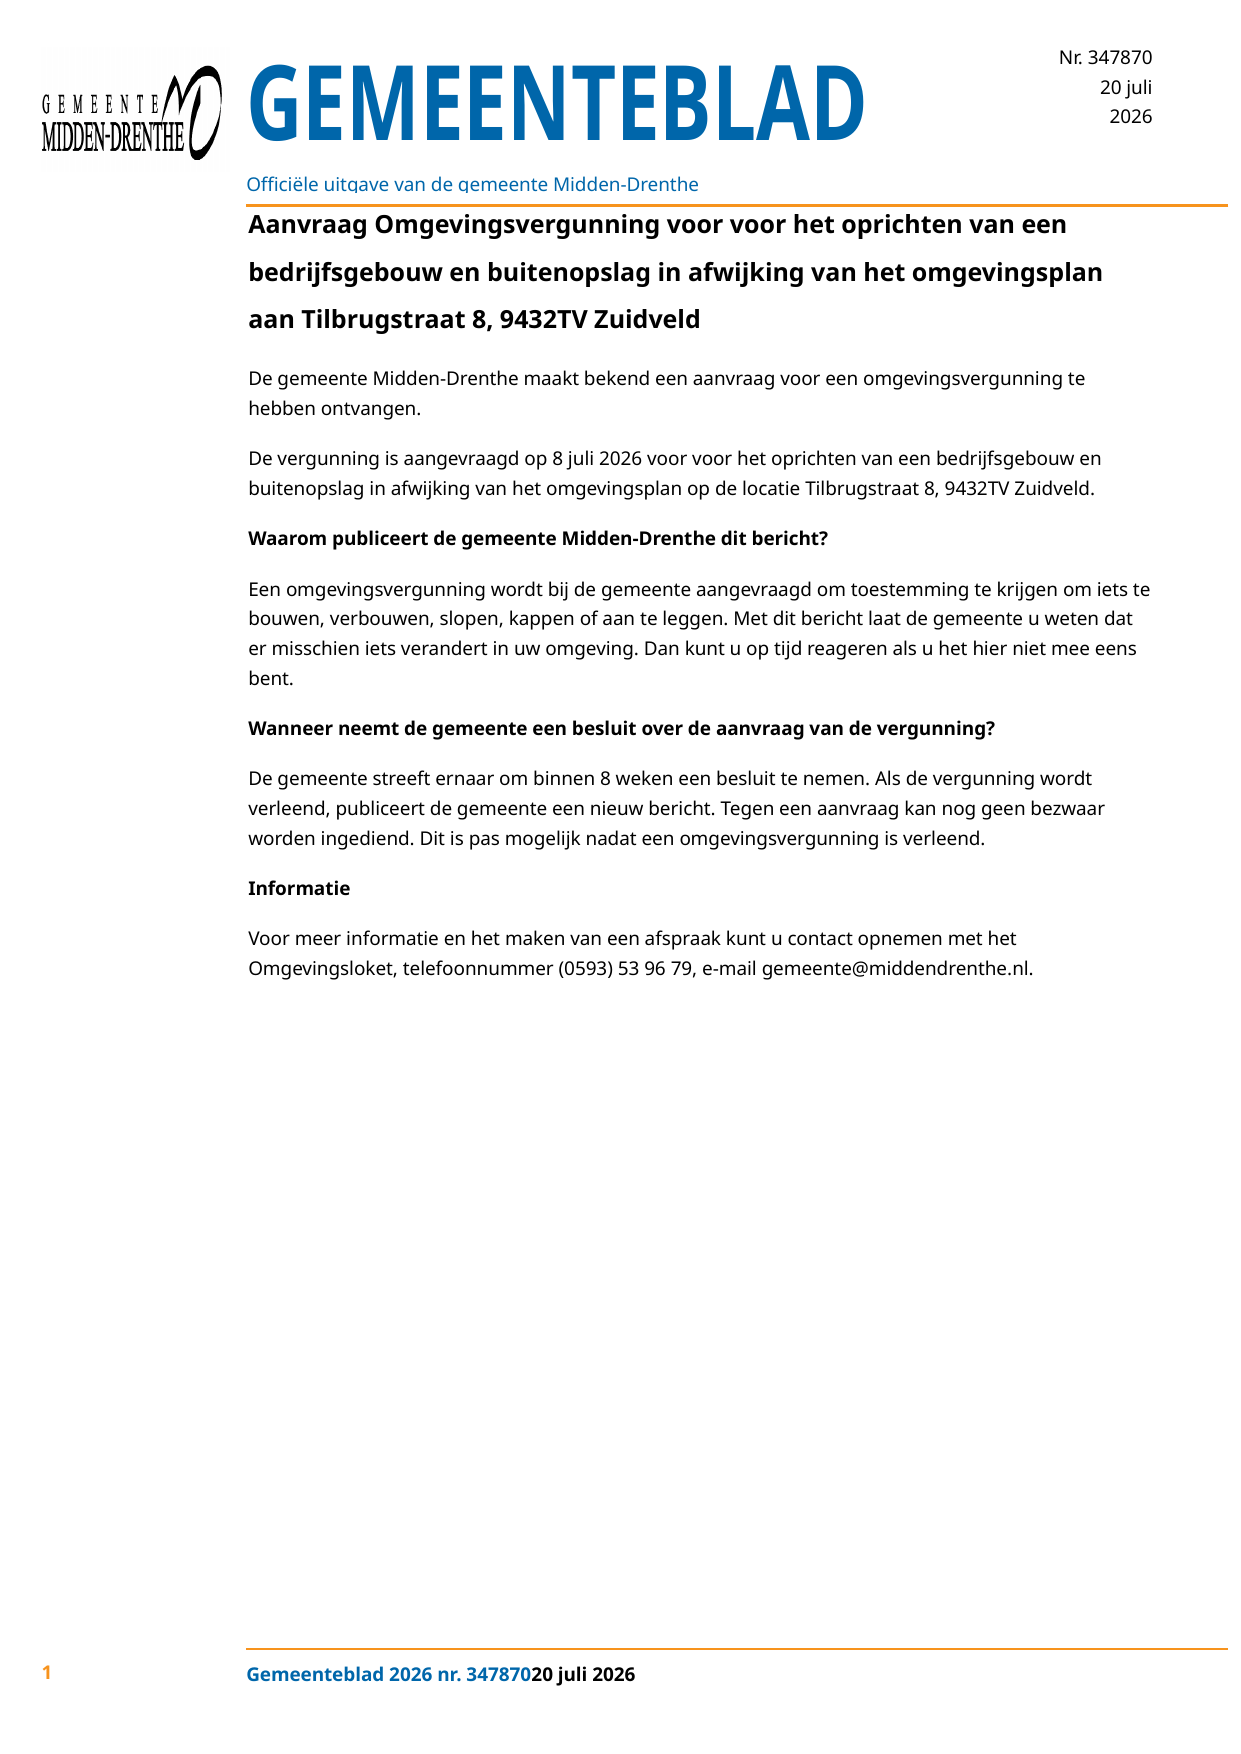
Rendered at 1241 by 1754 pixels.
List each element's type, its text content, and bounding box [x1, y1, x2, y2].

text Voor meer informatie en het maken van een afspraak kunt u contact opnemen met het Omgevingsloket, telefoonnummer (0593) 53 96 79, e-mail gemeente@middendrenthe.nl. [248, 926, 1152, 981]
text Wanneer neemt de gemeente een besluit over de aanvraag van de vergunning? [248, 715, 1152, 741]
text De gemeente streeft ernaar om binnen 8 weken een besluit te nemen. Als de vergunning wordt verleend, publiceert de gemeente een nieuw bericht. Tegen een aanvraag kan nog geen bezwaar worden ingediend. Dit is pas mogelijk nadat een omgevingsvergunning is verleend. [248, 766, 1152, 850]
text Informatie [248, 875, 1152, 901]
text Een omgevingsvergunning wordt bij de gemeente aangevraagd om toestemming te krijgen om iets te bouwen, verbouwen, slopen, kappen of aan te leggen. Met dit bericht laat de gemeente u weten dat er misschien iets verandert in uw omgeving. Dan kunt u op tijd reageren als u het hier niet mee eens bent. [248, 576, 1152, 690]
picture [41, 47, 231, 172]
text De gemeente Midden-Drenthe maakt bekend een aanvraag voor een omgevingsvergunning te hebben ontvangen. [248, 366, 1152, 421]
text Waarom publiceert de gemeente Midden-Drenthe dit bericht? [248, 526, 1152, 551]
text Aanvraag Omgevingsvergunning voor voor het oprichten van een bedrijfsgebouw en buitenopslag in afwijking van het omgevingsplan aan Tilbrugstraat 8, 9432TV Zuidveld [248, 207, 1152, 336]
text De vergunning is aangevraagd op 8 juli 2026 voor voor het oprichten van een bedrijfsgebouw en buitenopslag in afwijking van het omgevingsplan op de locatie Tilbrugstraat 8, 9432TV Zuidveld. [248, 446, 1152, 501]
